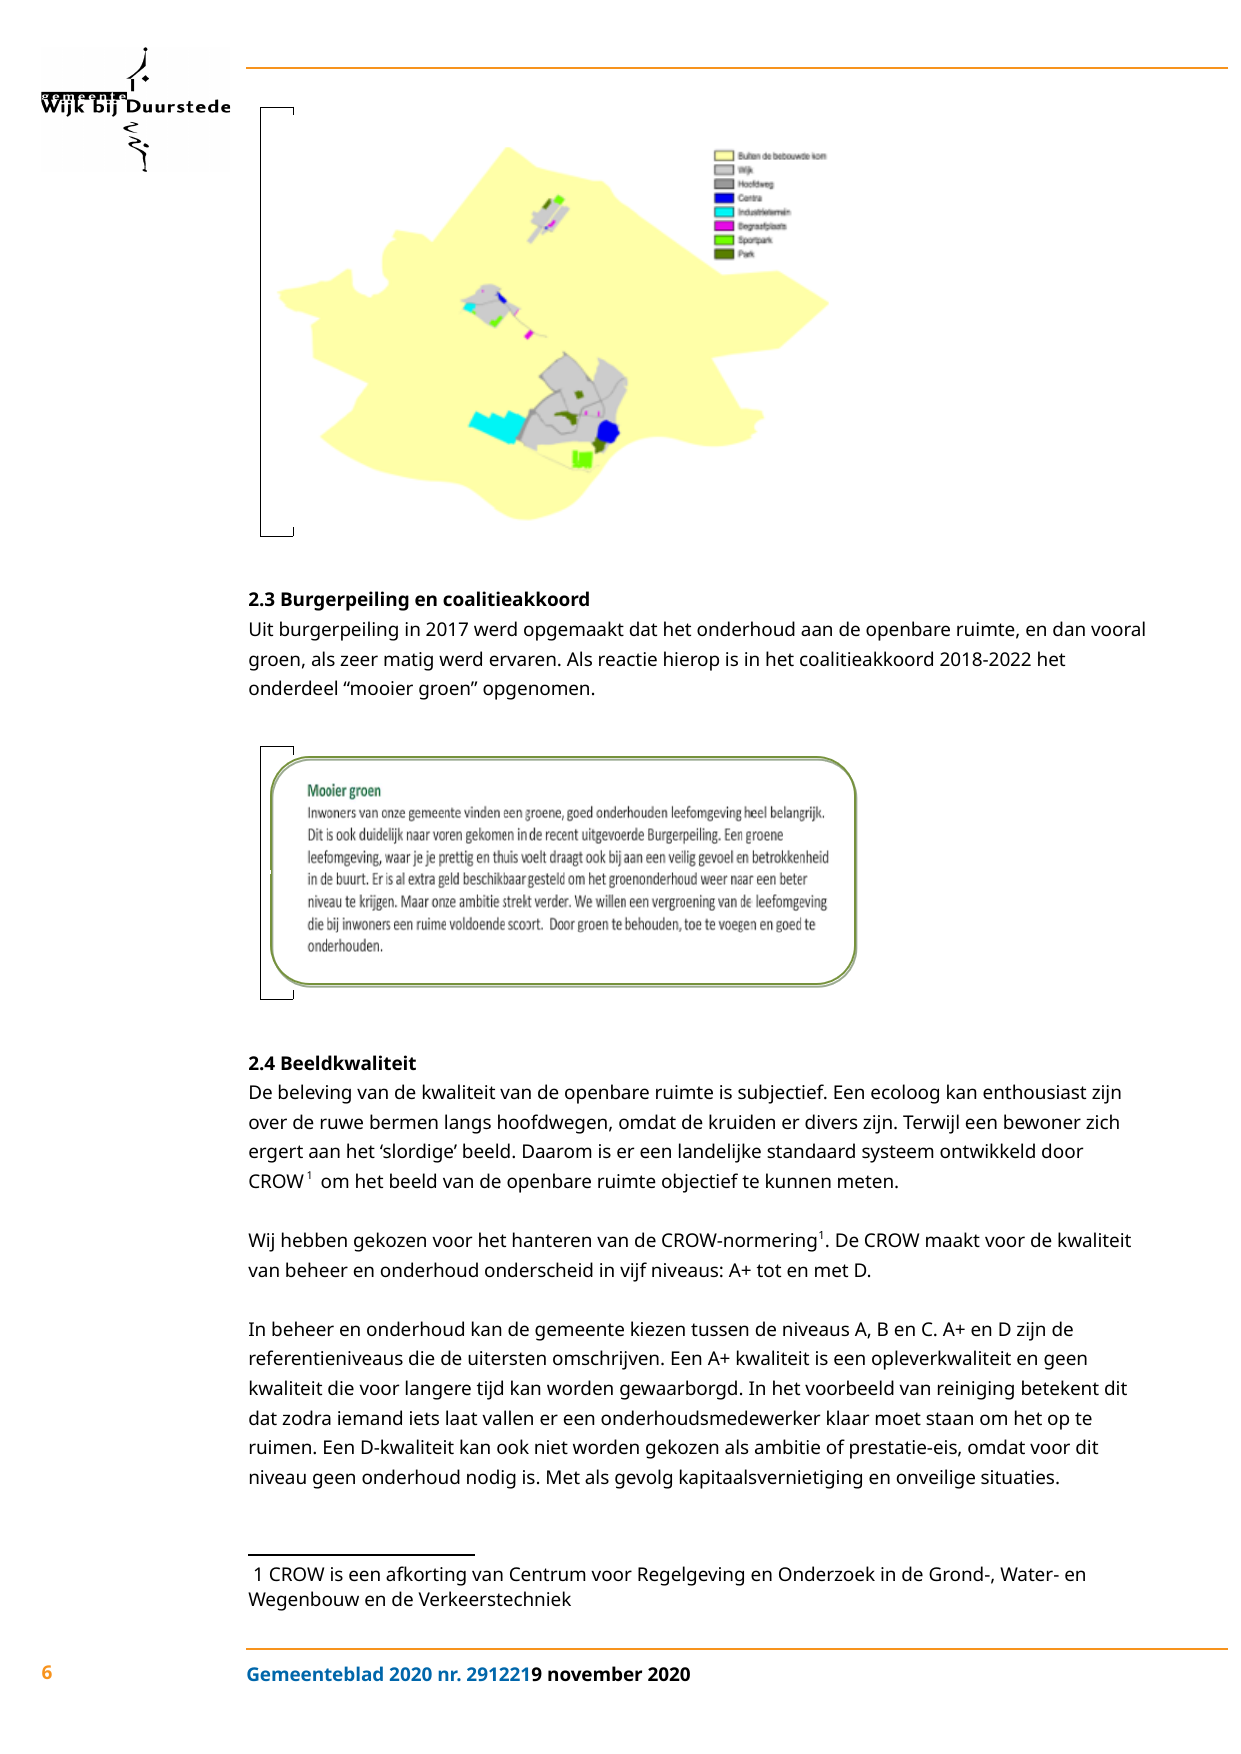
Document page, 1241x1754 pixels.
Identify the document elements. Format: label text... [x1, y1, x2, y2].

text Uit burgerpeiling in 2017 werd opgemaakt dat het onderhoud aan de openbare ruimte, en dan vooral groen, als zeer matig werd ervaren. Als reactie hierop is in het coalitieakkoord 2018-2022 het onderdeel “mooier groen” opgenomen. [248, 616, 1152, 701]
picture [268, 755, 860, 990]
text CROW is een afkorting van Centrum voor Regelgeving en Onderzoek in de Grond-, Water- en Wegenbouw en de Verkeerstechniek [248, 1561, 1152, 1612]
text In beheer en onderhoud kan de gemeente kiezen tussen de niveaus A, B en C. A+ en D zijn de referentieniveaus die de uitersten omschrijven. Een A+ kwaliteit is een opleverkwaliteit en geen kwaliteit die voor langere tijd kan worden gewaarborgd. In het voorbeeld van reiniging betekent dit dat zodra iemand iets laat vallen er een onderhoudsmedewerker klaar moet staan om het op te ruimen. Een D-kwaliteit kan ook niet worden gekozen als ambitie of prestatie-eis, omdat voor dit niveau geen onderhoud nodig is. Met als gevolg kapitaalsvernietiging en onveilige situaties. [248, 1316, 1152, 1489]
picture [41, 47, 231, 172]
text De beleving van de kwaliteit van de openbare ruimte is subjectief. Een ecoloog kan enthousiast zijn over de ruwe bermen langs hoofdwegen, omdat de kruiden er divers zijn. Terwijl een bewoner zich ergert aan het ‘slordige’ beeld. Daarom is er een landelijke standaard systeem ontwikkeld door CROW om het beeld van de openbare ruimte objectief te kunnen meten. [248, 1079, 1152, 1194]
picture [268, 115, 860, 527]
text 2.4 Beeldkwaliteit [248, 1050, 1152, 1075]
text 2.3 Burgerpeiling en coalitieakkoord [248, 587, 1152, 612]
text Wij hebben gekozen voor het hanteren van de CROW-normering1. De CROW maakt voor de kwaliteit van beheer en onderhoud onderscheid in vijf niveaus: A+ tot en met D. [248, 1227, 1152, 1282]
